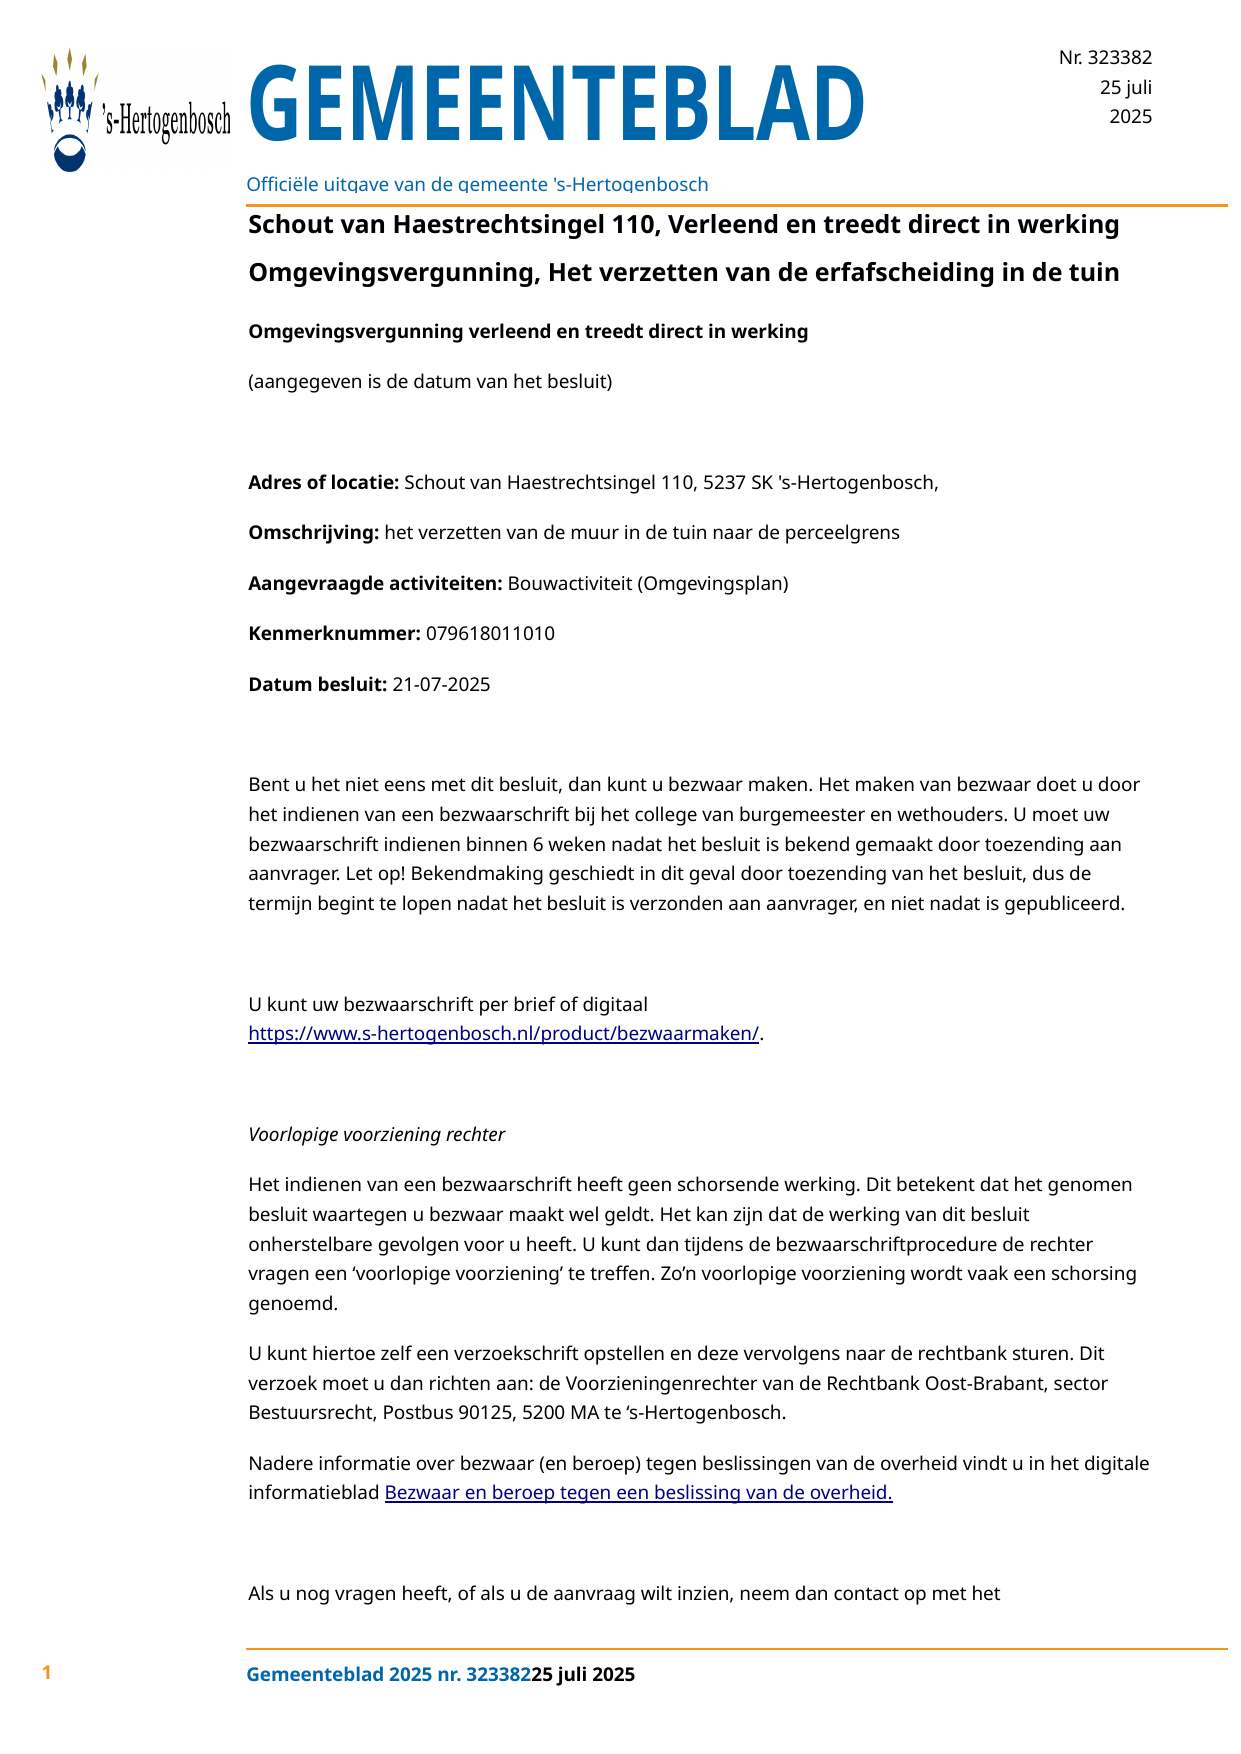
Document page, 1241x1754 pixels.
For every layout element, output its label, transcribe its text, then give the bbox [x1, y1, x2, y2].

text U kunt uw bezwaarschrift per brief of digitaal https://www.s-hertogenbosch.nl/product/bezwaarmaken/. [248, 991, 1152, 1046]
text Omgevingsvergunning verleend en treedt direct in werking [248, 318, 1152, 344]
text Als u nog vragen heeft, of als u de aanvraag wilt inzien, neem dan contact op met het [248, 1580, 1152, 1606]
text (aangegeven is de datum van het besluit) [248, 368, 1152, 394]
text U kunt hiertoe zelf een verzoekschrift opstellen en deze vervolgens naar de rechtbank sturen. Dit verzoek moet u dan richten aan: de Voorzieningenrechter van de Rechtbank Oost-Brabant, sector Bestuursrecht, Postbus 90125, 5200 MA te ‘s-Hertogenbosch. [248, 1340, 1152, 1425]
text Nadere informatie over bezwaar (en beroep) tegen beslissingen van de overheid vindt u in het digitale informatieblad Bezwaar en beroep tegen een beslissing van de overheid. [248, 1450, 1152, 1505]
text Datum besluit: 21-07-2025 [248, 671, 1152, 697]
picture [41, 47, 231, 172]
text Bent u het niet eens met dit besluit, dan kunt u bezwaar maken. Het maken van bezwaar doet u door het indienen van een bezwaarschrift bij het college van burgemeester en wethouders. U moet uw bezwaarschrift indienen binnen 6 weken nadat het besluit is bekend gemaakt door toezending aan aanvrager. Let op! Bekendmaking geschiedt in dit geval door toezending van het besluit, dus de termijn begint te lopen nadat het besluit is verzonden aan aanvrager, en niet nadat is gepubliceerd. [248, 772, 1152, 916]
text Adres of locatie: Schout van Haestrechtsingel 110, 5237 SK 's-Hertogenbosch, [248, 469, 1152, 495]
text Voorlopige voorziening rechter [248, 1121, 1152, 1147]
text Aangevraagde activiteiten: Bouwactiviteit (Omgevingsplan) [248, 570, 1152, 596]
text Het indienen van een bezwaarschrift heeft geen schorsende werking. Dit betekent dat het genomen besluit waartegen u bezwaar maakt wel geldt. Het kan zijn dat de werking van dit besluit onherstelbare gevolgen voor u heeft. U kunt dan tijdens de bezwaarschriftprocedure de rechter vragen een ‘voorlopige voorziening’ te treffen. Zo’n voorlopige voorziening wordt vaak een schorsing genoemd. [248, 1172, 1152, 1316]
text Kenmerknummer: 079618011010 [248, 620, 1152, 646]
text Omschrijving: het verzetten van de muur in de tuin naar de perceelgrens [248, 519, 1152, 545]
text Schout van Haestrechtsingel 110, Verleend en treedt direct in werking Omgevingsvergunning, Het verzetten van de erfafscheiding in de tuin [248, 207, 1152, 288]
